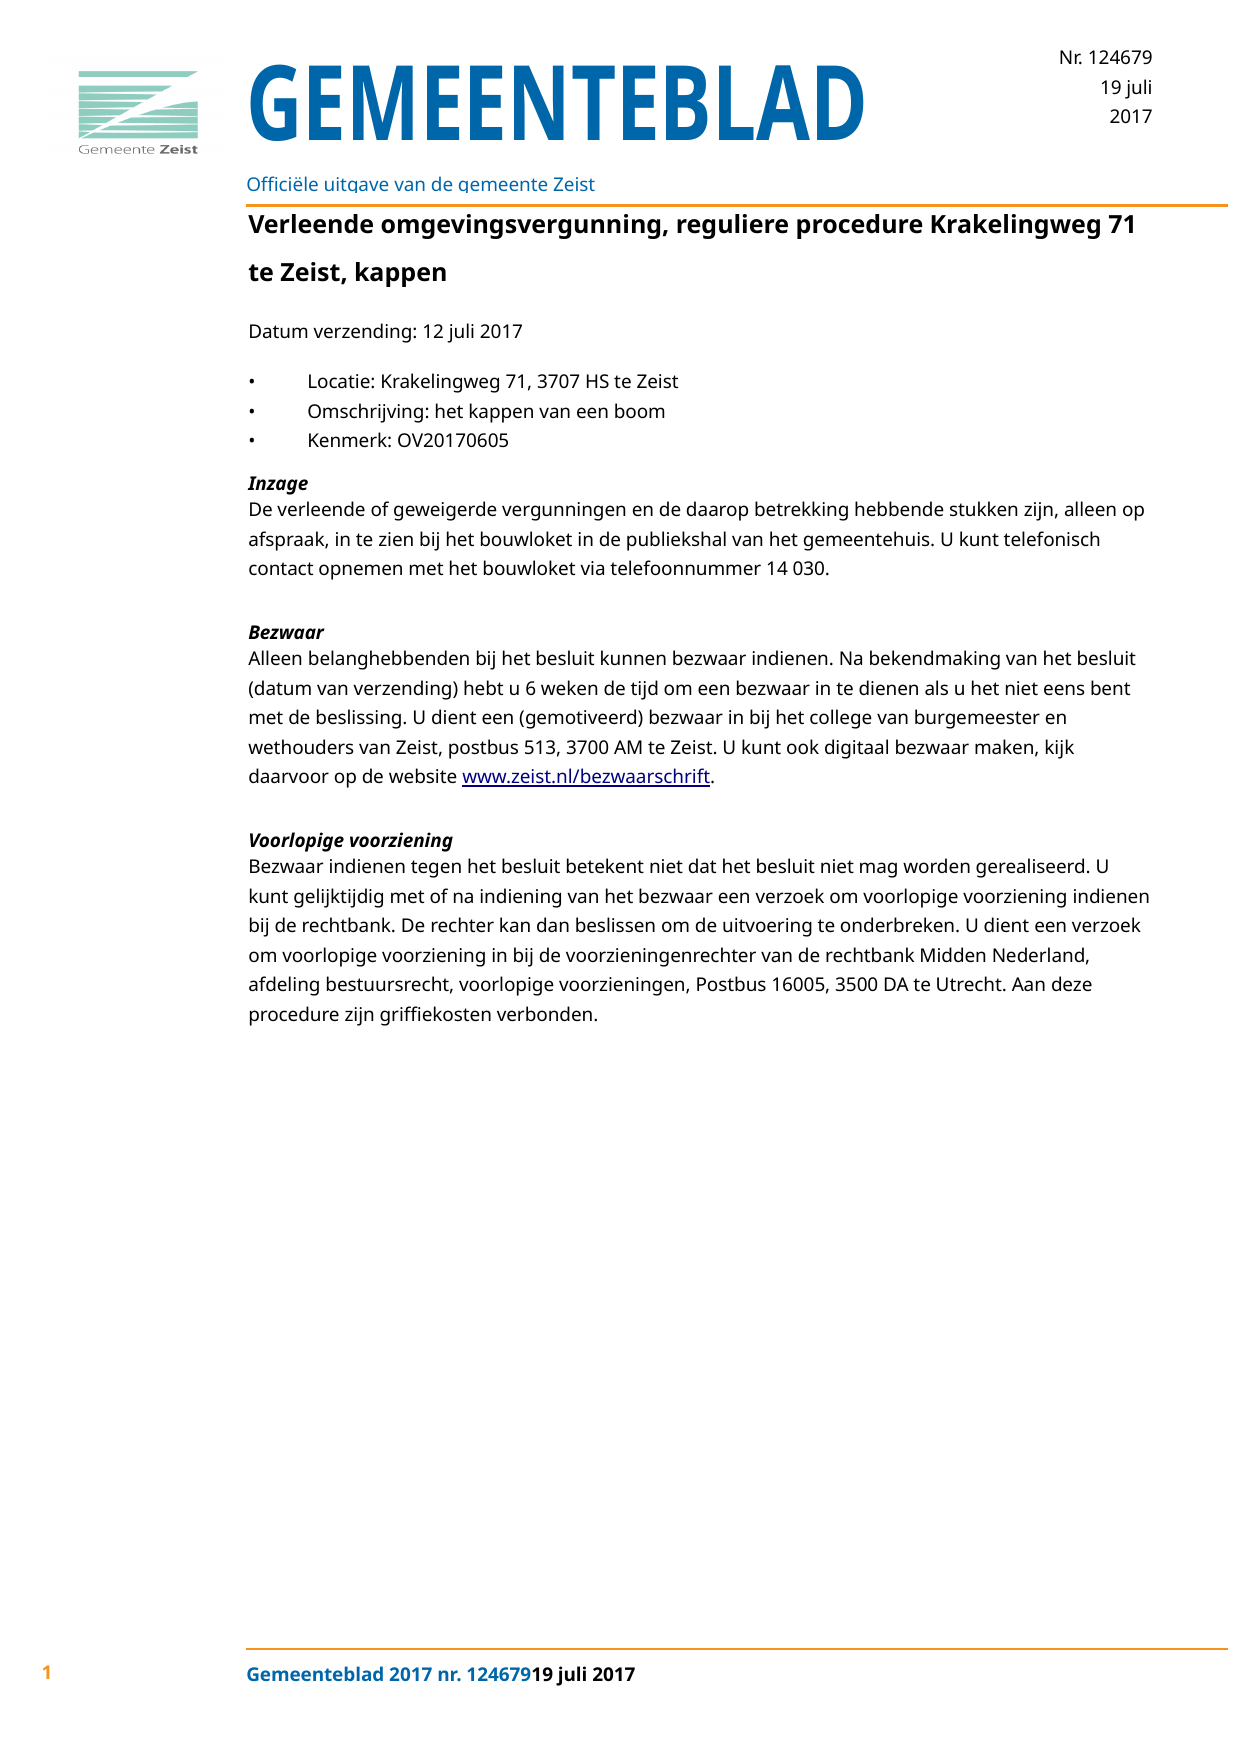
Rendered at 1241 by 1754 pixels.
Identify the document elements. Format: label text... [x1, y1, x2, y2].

text Alleen belanghebbenden bij het besluit kunnen bezwaar indienen. Na bekendmaking van het besluit (datum van verzending) hebt u 6 weken de tijd om een bezwaar in te dienen als u het niet eens bent met de beslissing. U dient een (gemotiveerd) bezwaar in bij het college van burgemeester en wethouders van Zeist, postbus 513, 3700 AM te Zeist. U kunt ook digitaal bezwaar maken, kijk daarvoor op de website www.zeist.nl/bezwaarschrift. [248, 645, 1152, 789]
text Bezwaar [248, 619, 1152, 645]
text Bezwaar indienen tegen het besluit betekent niet dat het besluit niet mag worden gerealiseerd. U kunt gelijktijdig met of na indiening van het bezwaar een verzoek om voorlopige voorziening indienen bij de rechtbank. De rechter kan dan beslissen om de uitvoering te onderbreken. U dient een verzoek om voorlopige voorziening in bij de voorzieningenrechter van de rechtbank Midden Nederland, afdeling bestuursrecht, voorlopige voorzieningen, Postbus 16005, 3500 DA te Utrecht. Aan deze procedure zijn griffiekosten verbonden. [248, 853, 1152, 1027]
list Kenmerk: OV20170605 [248, 427, 1152, 453]
list Locatie: Krakelingweg 71, 3707 HS te Zeist [248, 368, 1152, 394]
picture [41, 47, 231, 172]
text Inzage [248, 471, 1152, 496]
text Voorlopige voorziening [248, 827, 1152, 853]
text De verleende of geweigerde vergunningen en de daarop betrekking hebbende stukken zijn, alleen op afspraak, in te zien bij het bouwloket in de publiekshal van het gemeentehuis. U kunt telefonisch contact opnemen met het bouwloket via telefoonnummer 14 030. [248, 496, 1152, 581]
text Datum verzending: 12 juli 2017 [248, 318, 1152, 344]
list Omschrijving: het kappen van een boom [248, 398, 1152, 424]
text Verleende omgevingsvergunning, reguliere procedure Krakelingweg 71 te Zeist, kappen [248, 207, 1152, 288]
